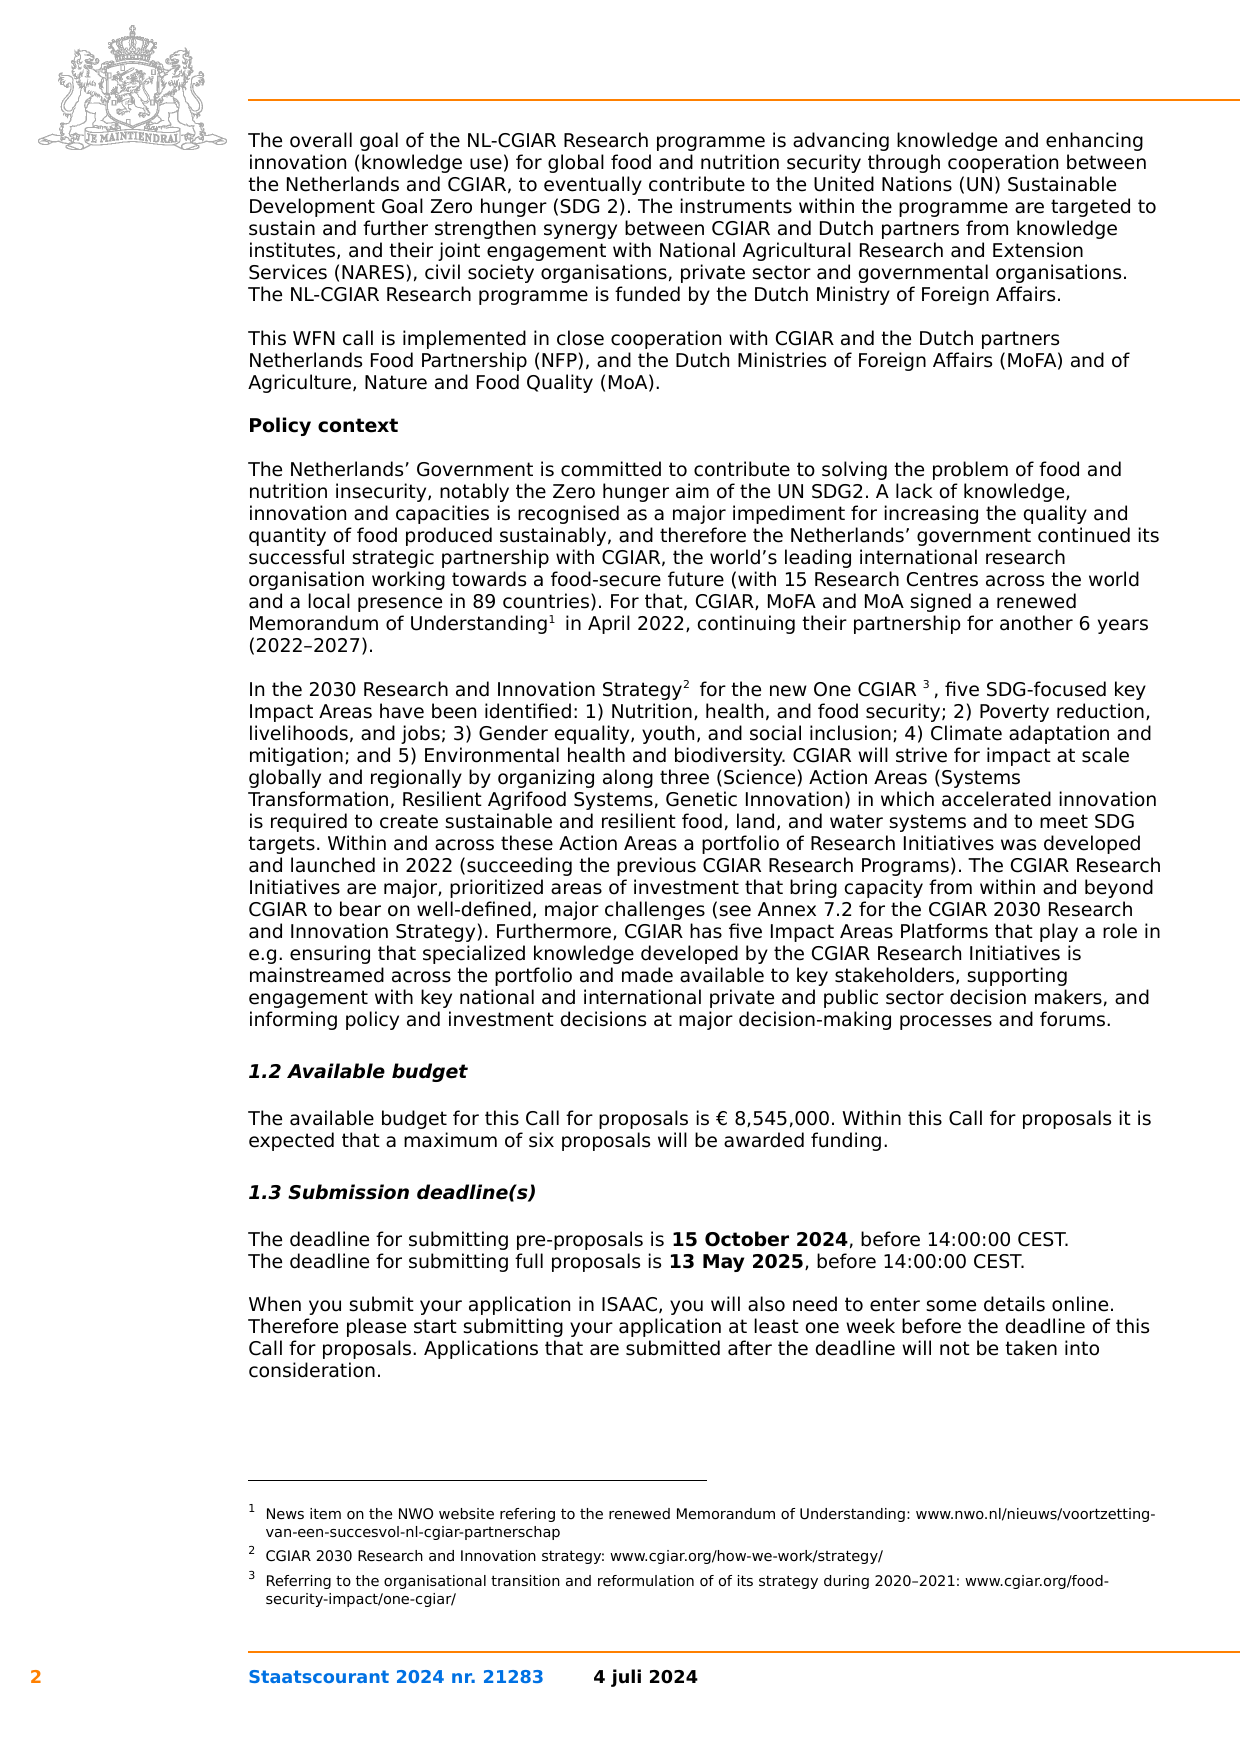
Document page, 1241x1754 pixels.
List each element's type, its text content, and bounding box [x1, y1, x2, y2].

text The Netherlands’ Government is committed to contribute to solving the problem of food and nutrition insecurity, notably the Zero hunger aim of the UN SDG2. A lack of knowledge, innovation and capacities is recognised as a major impediment for increasing the quality and quantity of food produced sustainably, and therefore the Netherlands’ government continued its successful strategic partnership with CGIAR, the world’s leading international research organisation working towards a food-secure future (with 15 Research Centres across the world and a local presence in 89 countries). For that, CGIAR, MoFA and MoA signed a renewed Memorandum of Understanding in April 2022, continuing their partnership for another 6 years (2022–2027). [248, 459, 1163, 657]
subtitle 1.2 Available budget [248, 1061, 1163, 1083]
text The available budget for this Call for proposals is € 8,545,000. Within this Call for proposals it is expected that a maximum of six proposals will be awarded funding. [248, 1108, 1163, 1152]
text When you submit your application in ISAAC, you will also need to enter some details online. Therefore please start submitting your application at least one week before the deadline of this Call for proposals. Applications that are submitted after the deadline will not be taken into consideration. [248, 1294, 1163, 1382]
text Referring to the organisational transition and reformulation of of its strategy during 2020–2021: www.cgiar.org/food-security-impact/one-cgiar/ [248, 1569, 1163, 1608]
picture [38, 25, 227, 150]
text The overall goal of the NL-CGIAR Research programme is advancing knowledge and enhancing innovation (knowledge use) for global food and nutrition security through cooperation between the Netherlands and CGIAR, to eventually contribute to the United Nations (UN) Sustainable Development Goal Zero hunger (SDG 2). The instruments within the programme are targeted to sustain and further strengthen synergy between CGIAR and Dutch partners from knowledge institutes, and their joint engagement with National Agricultural Research and Extension Services (NARES), civil society organisations, private sector and governmental organisations. The NL-CGIAR Research programme is funded by the Dutch Ministry of Foreign Affairs. [248, 130, 1163, 306]
subtitle 1.3 Submission deadline(s) [248, 1182, 1163, 1203]
text News item on the NWO website refering to the renewed Memorandum of Understanding: www.nwo.nl/nieuws/voortzetting-van-een-succesvol-nl-cgiar-partnerschap [248, 1502, 1163, 1541]
text The deadline for submitting pre-proposals is 15 October 2024, before 14:00:00 CEST. [248, 1228, 1163, 1251]
text CGIAR 2030 Research and Innovation strategy: www.cgiar.org/how-we-work/strategy/ [248, 1544, 1163, 1566]
text This WFN call is implemented in close cooperation with CGIAR and the Dutch partners Netherlands Food Partnership (NFP), and the Dutch Ministries of Foreign Affairs (MoFA) and of Agriculture, Nature and Food Quality (MoA). [248, 328, 1163, 393]
text In the 2030 Research and Innovation Strategy for the new One CGIAR , five SDG-focused key Impact Areas have been identified: 1) Nutrition, health, and food security; 2) Poverty reduction, livelihoods, and jobs; 3) Gender equality, youth, and social inclusion; 4) Climate adaptation and mitigation; and 5) Environmental health and biodiversity. CGIAR will strive for impact at scale globally and regionally by organizing along three (Science) Action Areas (Systems Transformation, Resilient Agrifood Systems, Genetic Innovation) in which accelerated innovation is required to create sustainable and resilient food, land, and water systems and to meet SDG targets. Within and across these Action Areas a portfolio of Research Initiatives was developed and launched in 2022 (succeeding the previous CGIAR Research Programs). The CGIAR Research Initiatives are major, prioritized areas of investment that bring capacity from within and beyond CGIAR to bear on well-defined, major challenges (see Annex 7.2 for the CGIAR 2030 Research and Innovation Strategy). Furthermore, CGIAR has five Impact Areas Platforms that play a role in e.g. ensuring that specialized knowledge developed by the CGIAR Research Initiatives is mainstreamed across the portfolio and made available to key stakeholders, supporting engagement with key national and international private and public sector decision makers, and informing policy and investment decisions at major decision-making processes and forums. [248, 679, 1163, 1031]
text The deadline for submitting full proposals is 13 May 2025, before 14:00:00 CEST. [248, 1251, 1163, 1272]
subtitle Policy context [248, 415, 1163, 437]
